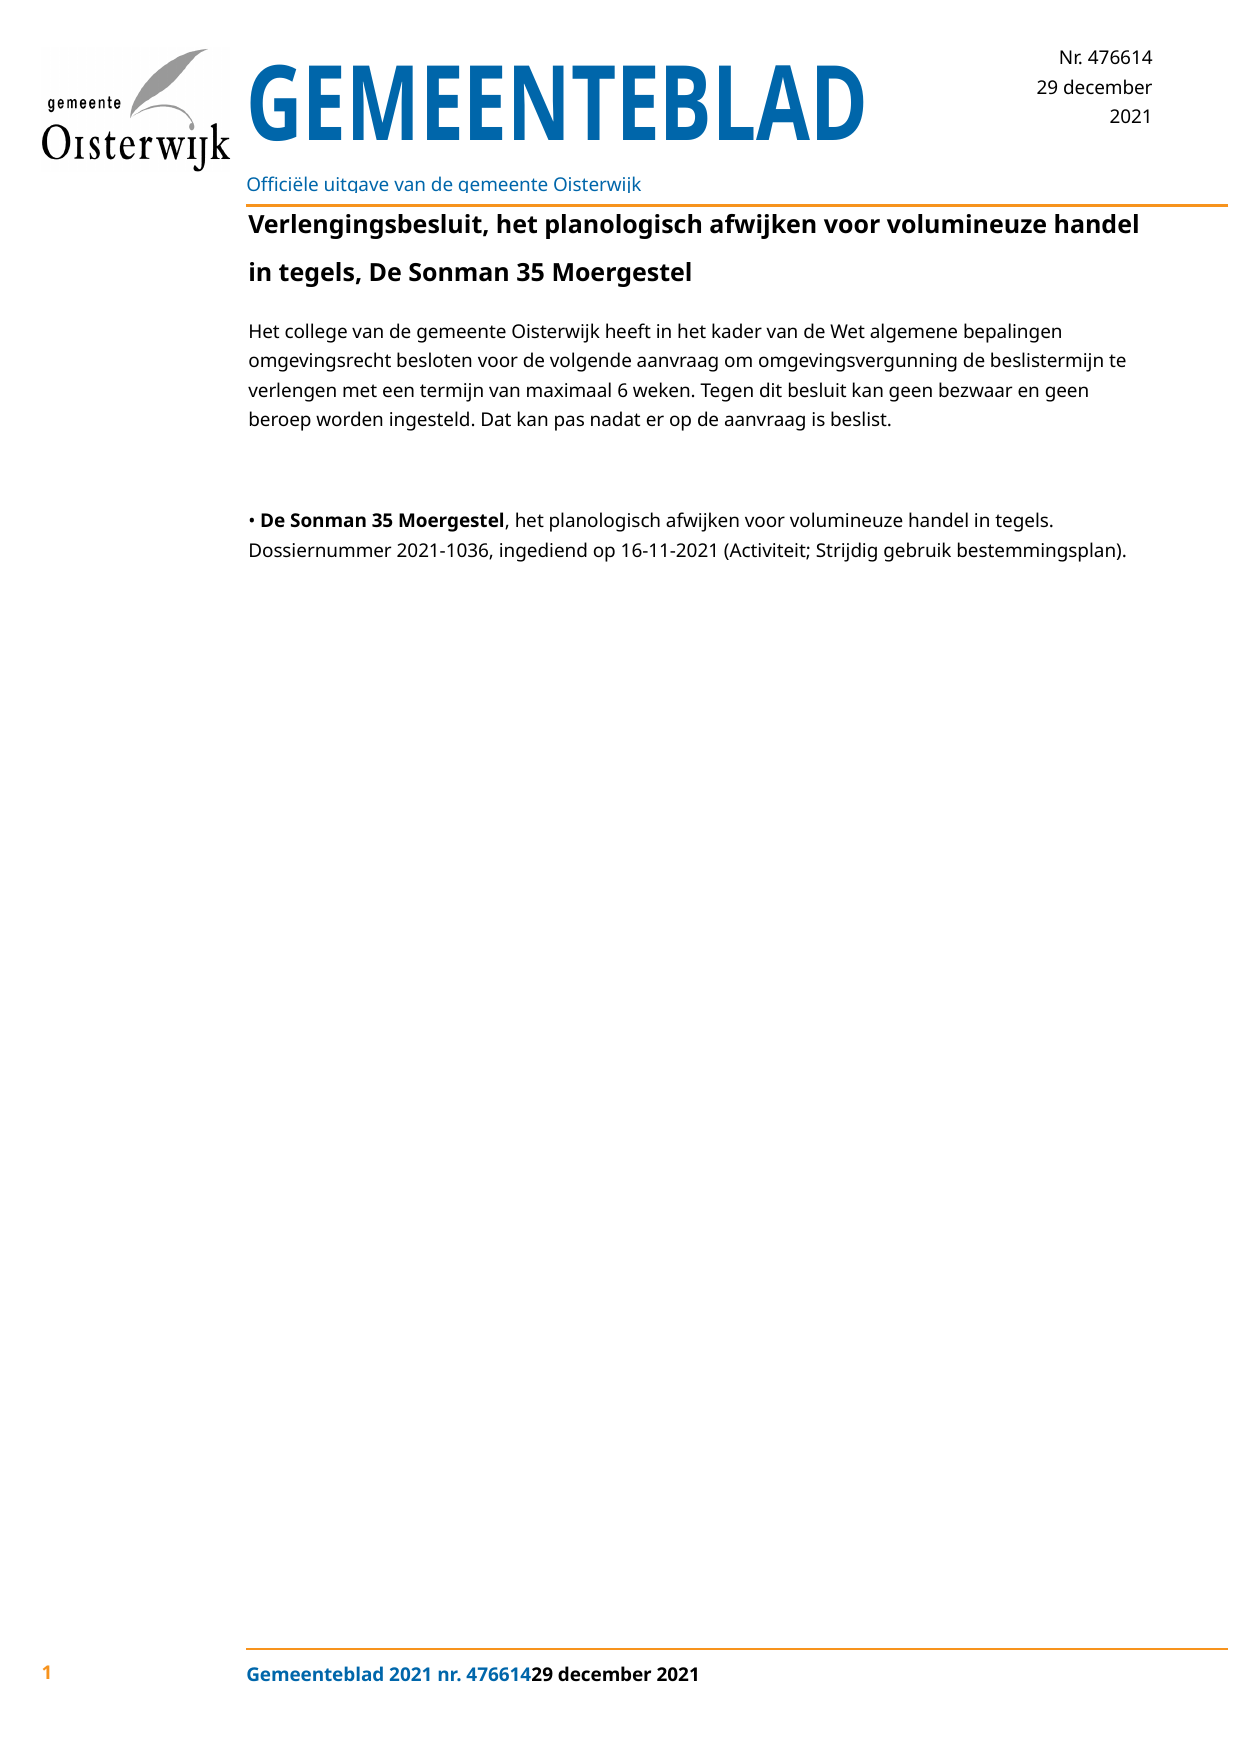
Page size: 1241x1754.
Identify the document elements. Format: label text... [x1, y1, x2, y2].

text • De Sonman 35 Moergestel, het planologisch afwijken voor volumineuze handel in tegels. Dossiernummer 2021-1036, ingediend op 16-11-2021 (Activiteit; Strijdig gebruik bestemmingsplan). [248, 507, 1152, 563]
text Verlengingsbesluit, het planologisch afwijken voor volumineuze handel in tegels, De Sonman 35 Moergestel [248, 207, 1152, 288]
picture [41, 47, 231, 172]
text Het college van de gemeente Oisterwijk heeft in het kader van de Wet algemene bepalingen omgevingsrecht besloten voor de volgende aanvraag om omgevingsvergunning de beslistermijn te verlengen met een termijn van maximaal 6 weken. Tegen dit besluit kan geen bezwaar en geen beroep worden ingesteld. Dat kan pas nadat er op de aanvraag is beslist. [248, 318, 1152, 432]
